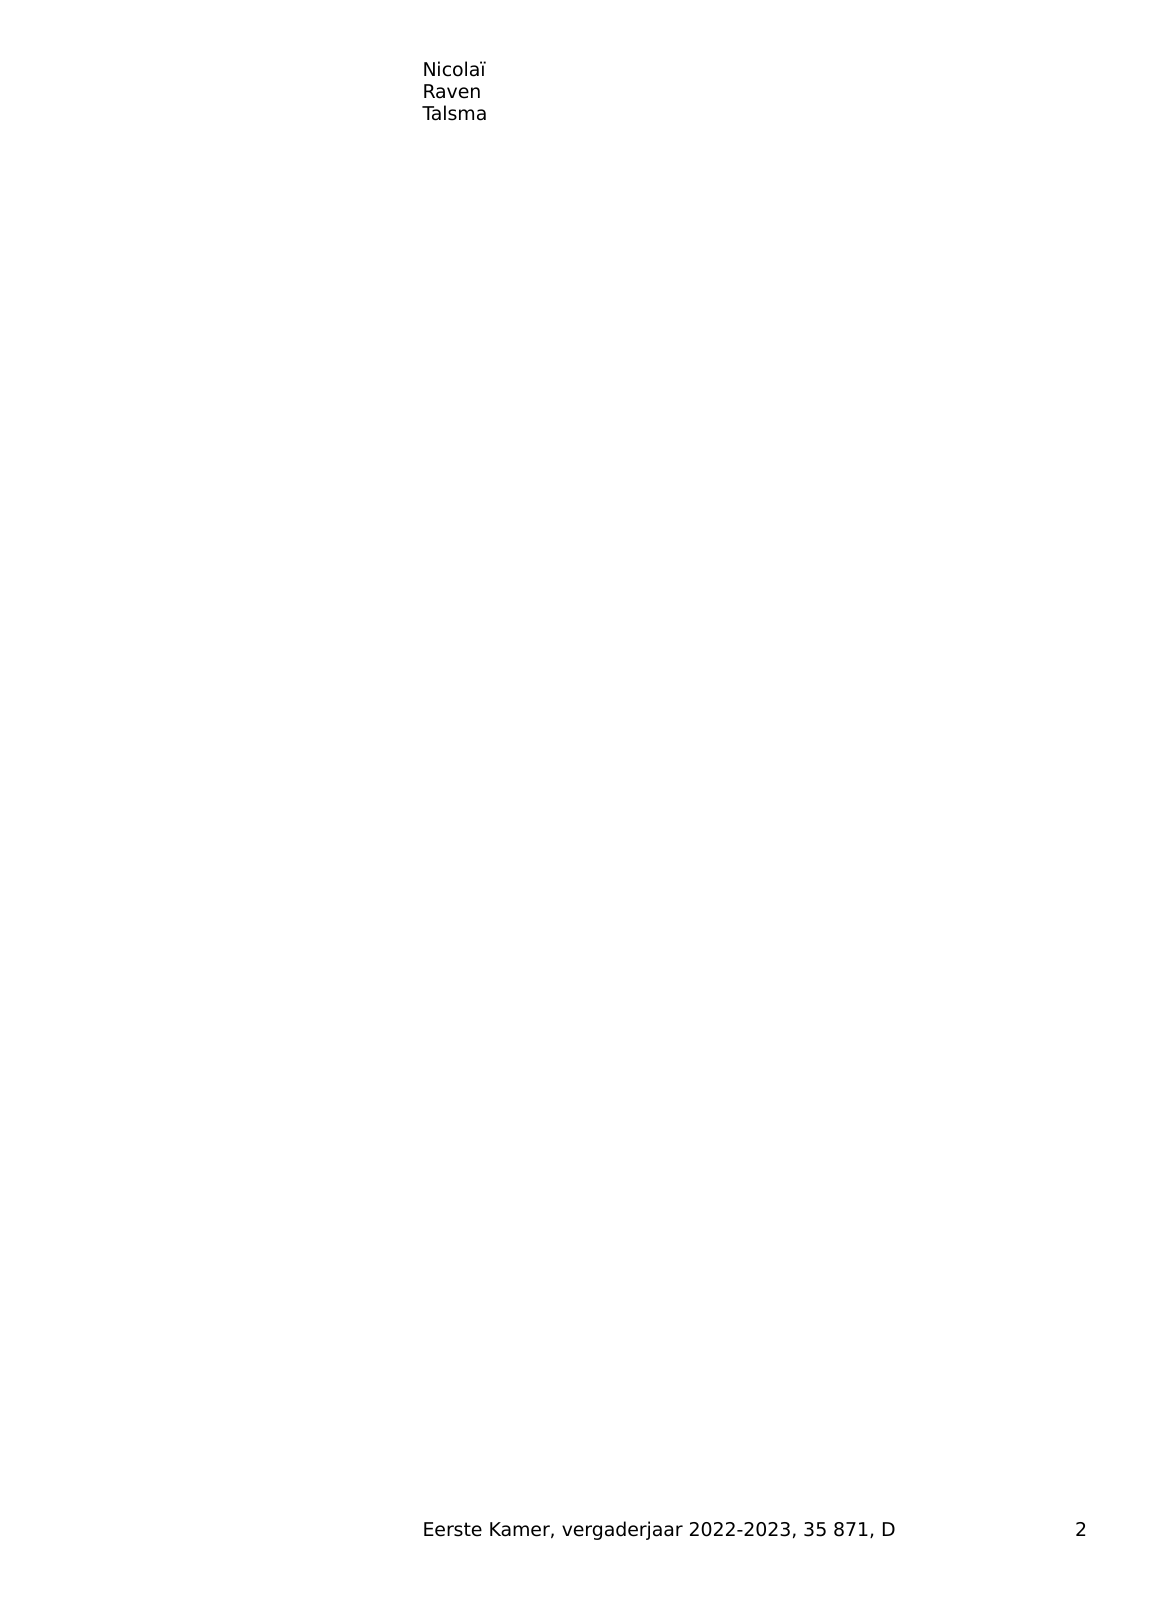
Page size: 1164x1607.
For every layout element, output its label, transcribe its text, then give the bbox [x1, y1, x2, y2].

text Talsma [422, 103, 1087, 125]
text Nicolaï [422, 59, 1087, 81]
text Raven [422, 81, 1087, 103]
